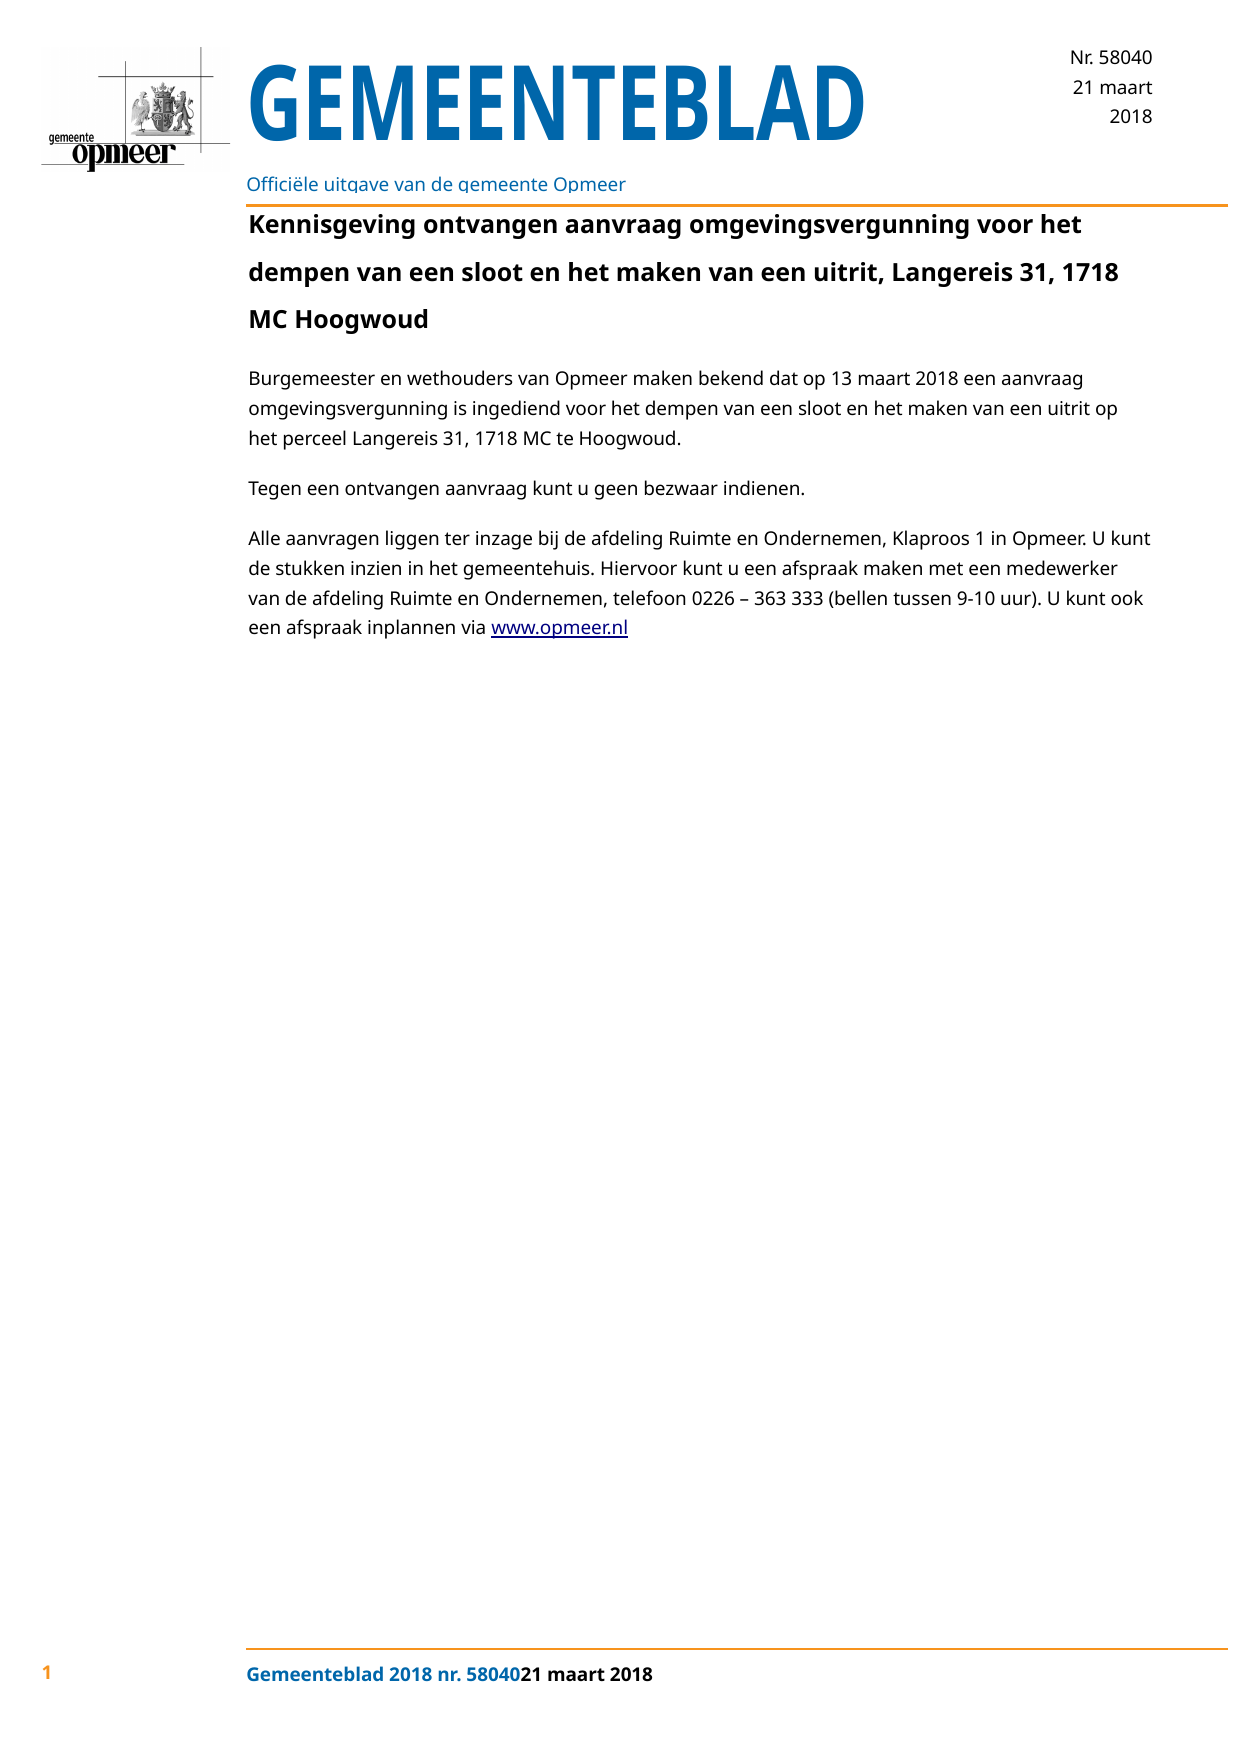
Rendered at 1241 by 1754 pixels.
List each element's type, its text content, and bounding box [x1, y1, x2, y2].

text Kennisgeving ontvangen aanvraag omgevingsvergunning voor het dempen van een sloot en het maken van een uitrit, Langereis 31, 1718 MC Hoogwoud [248, 207, 1152, 336]
text Tegen een ontvangen aanvraag kunt u geen bezwaar indienen. [248, 475, 1152, 501]
text Alle aanvragen liggen ter inzage bij de afdeling Ruimte en Ondernemen, Klaproos 1 in Opmeer. U kunt de stukken inzien in het gemeentehuis. Hiervoor kunt u een afspraak maken met een medewerker van de afdeling Ruimte en Ondernemen, telefoon 0226 – 363 333 (bellen tussen 9-10 uur). U kunt ook een afspraak inplannen via www.opmeer.nl [248, 526, 1152, 640]
picture [41, 47, 231, 172]
text Burgemeester en wethouders van Opmeer maken bekend dat op 13 maart 2018 een aanvraag omgevingsvergunning is ingediend voor het dempen van een sloot en het maken van een uitrit op het perceel Langereis 31, 1718 MC te Hoogwoud. [248, 366, 1152, 450]
